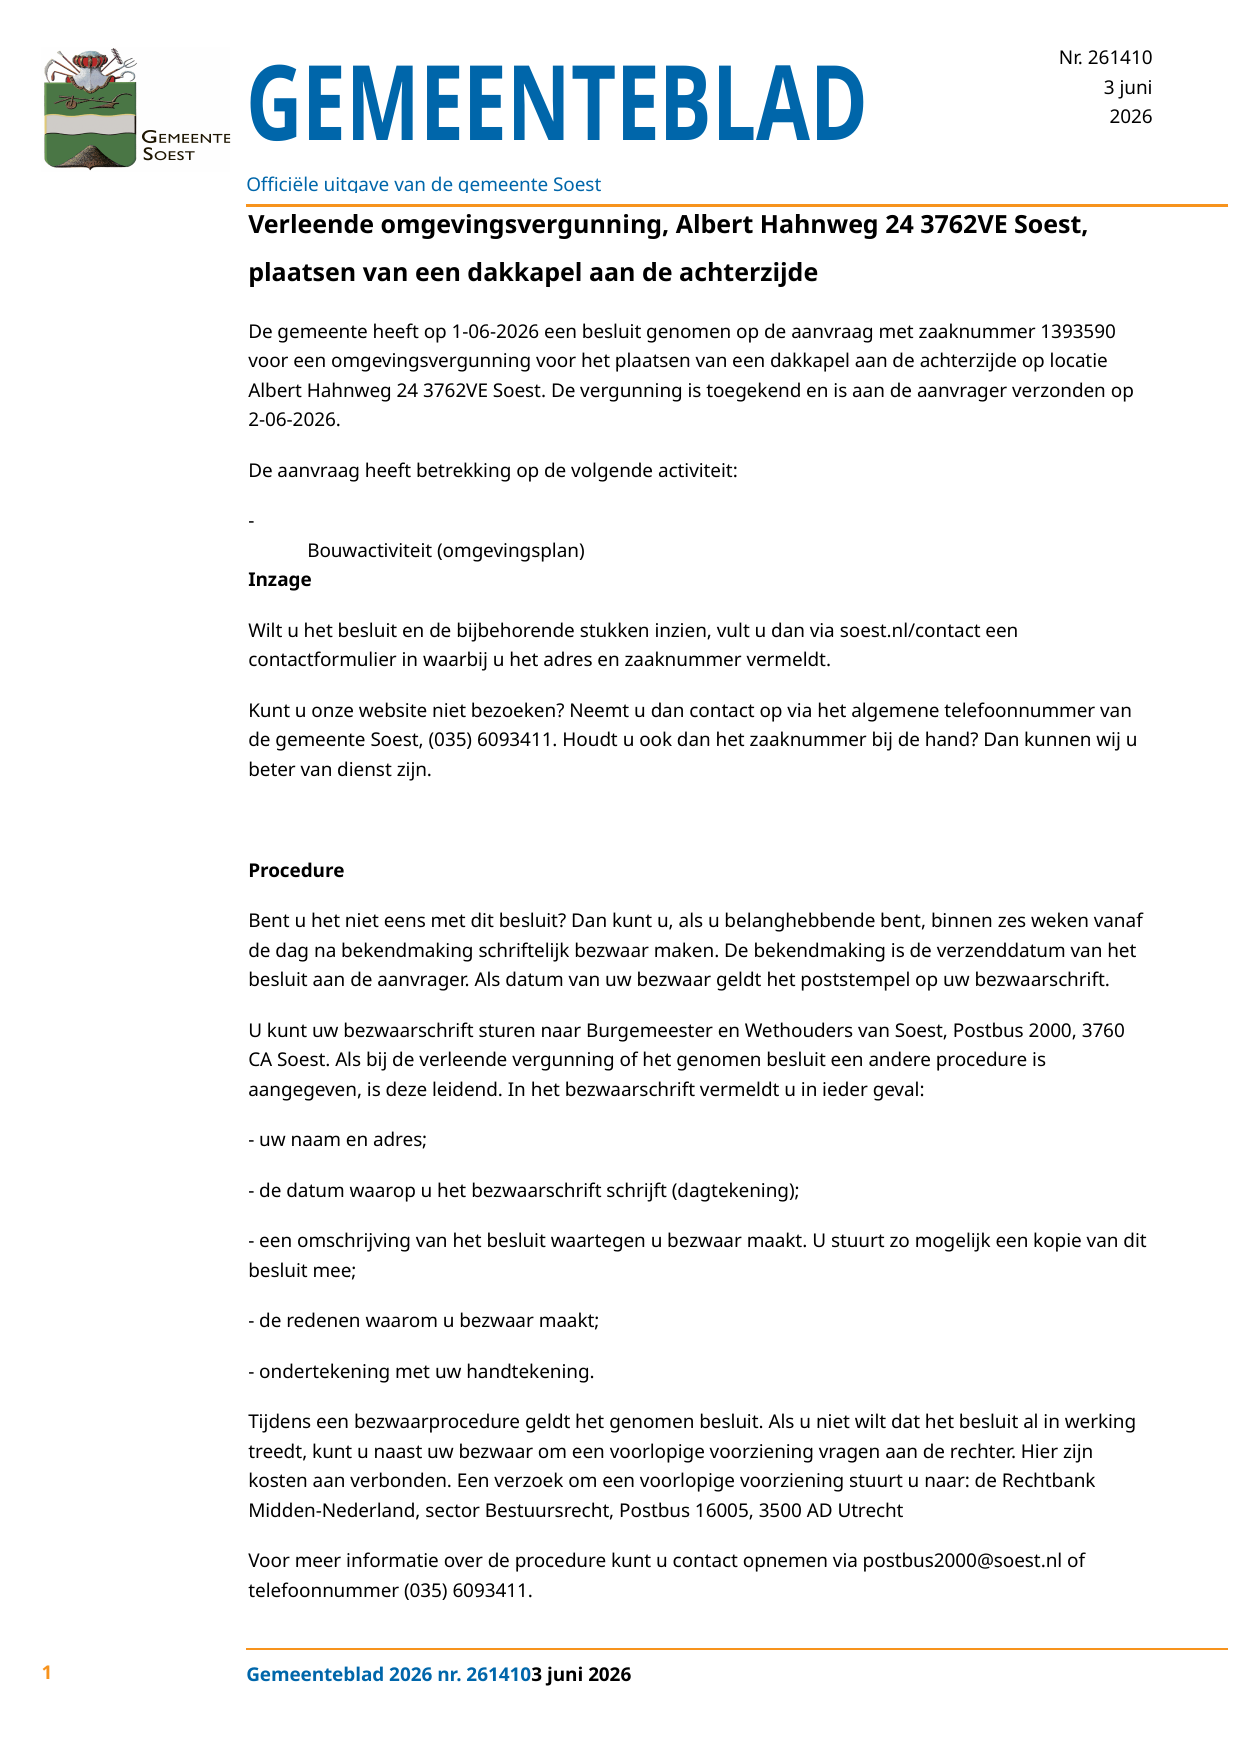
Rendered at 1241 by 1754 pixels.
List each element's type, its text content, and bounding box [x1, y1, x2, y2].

text Tijdens een bezwaarprocedure geldt het genomen besluit. Als u niet wilt dat het besluit al in werking treedt, kunt u naast uw bezwaar om een voorlopige voorziening vragen aan de rechter. Hier zijn kosten aan verbonden. Een verzoek om een voorlopige voorziening stuurt u naar: de Rechtbank Midden-Nederland, sector Bestuursrecht, Postbus 16005, 3500 AD Utrecht [248, 1408, 1152, 1523]
text U kunt uw bezwaarschrift sturen naar Burgemeester en Wethouders van Soest, Postbus 2000, 3760 CA Soest. Als bij de verleende vergunning of het genomen besluit een andere procedure is aangegeven, is deze leidend. In het bezwaarschrift vermeldt u in ieder geval: [248, 1017, 1152, 1102]
text - de datum waarop u het bezwaarschrift schrijft (dagtekening); [248, 1177, 1152, 1203]
text - ondertekening met uw handtekening. [248, 1358, 1152, 1384]
text Verleende omgevingsvergunning, Albert Hahnweg 24 3762VE Soest, plaatsen van een dakkapel aan de achterzijde [248, 207, 1152, 288]
text De gemeente heeft op 1-06-2026 een besluit genomen op de aanvraag met zaaknummer 1393590 voor een omgevingsvergunning voor het plaatsen van een dakkapel aan de achterzijde op locatie Albert Hahnweg 24 3762VE Soest. De vergunning is toegekend en is aan de aanvrager verzonden op 2-06-2026. [248, 318, 1152, 432]
picture [41, 47, 231, 172]
text Wilt u het besluit en de bijbehorende stukken inzien, vult u dan via soest.nl/contact een contactformulier in waarbij u het adres en zaaknummer vermeldt. [248, 617, 1152, 672]
text - uw naam en adres; [248, 1127, 1152, 1152]
text De aanvraag heeft betrekking op de volgende activiteit: [248, 457, 1152, 483]
text - de redenen waarom u bezwaar maakt; [248, 1307, 1152, 1333]
text - een omschrijving van het besluit waartegen u bezwaar maakt. U stuurt zo mogelijk een kopie van dit besluit mee; [248, 1227, 1152, 1283]
text Voor meer informatie over de procedure kunt u contact opnemen via postbus2000@soest.nl of telefoonnummer (035) 6093411. [248, 1547, 1152, 1603]
text Procedure [248, 857, 1152, 883]
text Kunt u onze website niet bezoeken? Neemt u dan contact op via het algemene telefoonnummer van de gemeente Soest, (035) 6093411. Houdt u ook dan het zaaknummer bij de hand? Dan kunnen wij u beter van dienst zijn. [248, 697, 1152, 782]
list Bouwactiviteit (omgevingsplan) [248, 537, 1152, 563]
text Inzage [248, 567, 1152, 592]
text Bent u het niet eens met dit besluit? Dan kunt u, als u belanghebbende bent, binnen zes weken vanaf de dag na bekendmaking schriftelijk bezwaar maken. De bekendmaking is de verzenddatum van het besluit aan de aanvrager. Als datum van uw bezwaar geldt het poststempel op uw bezwaarschrift. [248, 907, 1152, 992]
